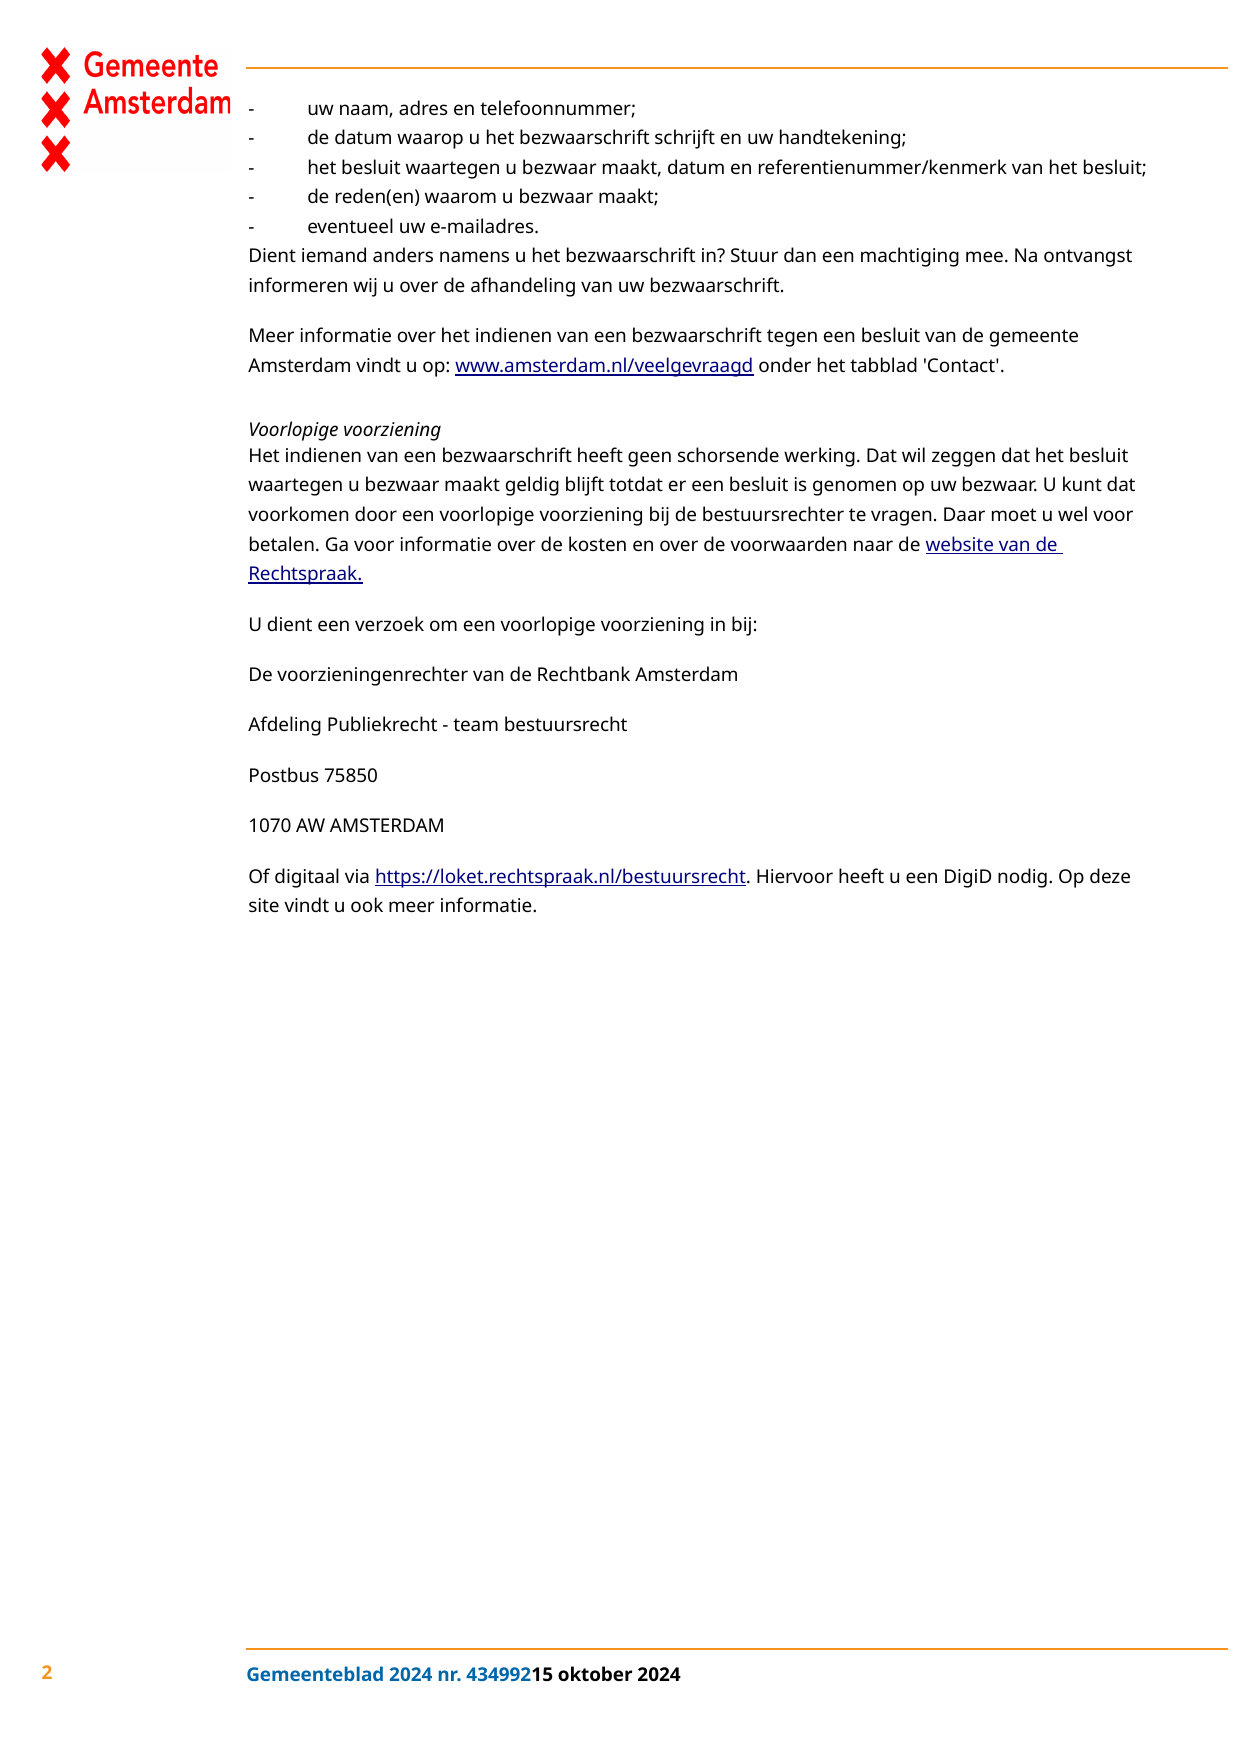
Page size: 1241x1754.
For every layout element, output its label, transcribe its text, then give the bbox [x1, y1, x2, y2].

text Dient iemand anders namens u het bezwaarschrift in? Stuur dan een machtiging mee. Na ontvangst informeren wij u over de afhandeling van uw bezwaarschrift. [248, 243, 1152, 298]
text Het indienen van een bezwaarschrift heeft geen schorsende werking. Dat wil zeggen dat het besluit waartegen u bezwaar maakt geldig blijft totdat er een besluit is genomen op uw bezwaar. U kunt dat voorkomen door een voorlopige voorziening bij de bestuursrechter te vragen. Daar moet u wel voor betalen. Ga voor informatie over de kosten en over de voorwaarden naar de website van de Rechtspraak. [248, 442, 1152, 586]
list eventueel uw e-mailadres. [248, 213, 1152, 239]
text 1070 AW AMSTERDAM [248, 812, 1152, 838]
text Afdeling Publiekrecht - team bestuursrecht [248, 712, 1152, 737]
list de reden(en) waarom u bezwaar maakt; [248, 183, 1152, 209]
list het besluit waartegen u bezwaar maakt, datum en referentienummer/kenmerk van het besluit; [248, 154, 1152, 180]
text Postbus 75850 [248, 762, 1152, 788]
text Meer informatie over het indienen van een bezwaarschrift tegen een besluit van de gemeente Amsterdam vindt u op: www.amsterdam.nl/veelgevraagd onder het tabblad 'Contact'. [248, 323, 1152, 378]
text Of digitaal via https://loket.rechtspraak.nl/bestuursrecht. Hiervoor heeft u een DigiD nodig. Op deze site vindt u ook meer informatie. [248, 863, 1152, 918]
text Voorlopige voorziening [248, 416, 1152, 442]
list uw naam, adres en telefoonnummer; [248, 95, 1152, 121]
text U dient een verzoek om een voorlopige voorziening in bij: [248, 611, 1152, 636]
text De voorzieningenrechter van de Rechtbank Amsterdam [248, 661, 1152, 687]
picture [41, 47, 231, 172]
list de datum waarop u het bezwaarschrift schrijft en uw handtekening; [248, 124, 1152, 150]
